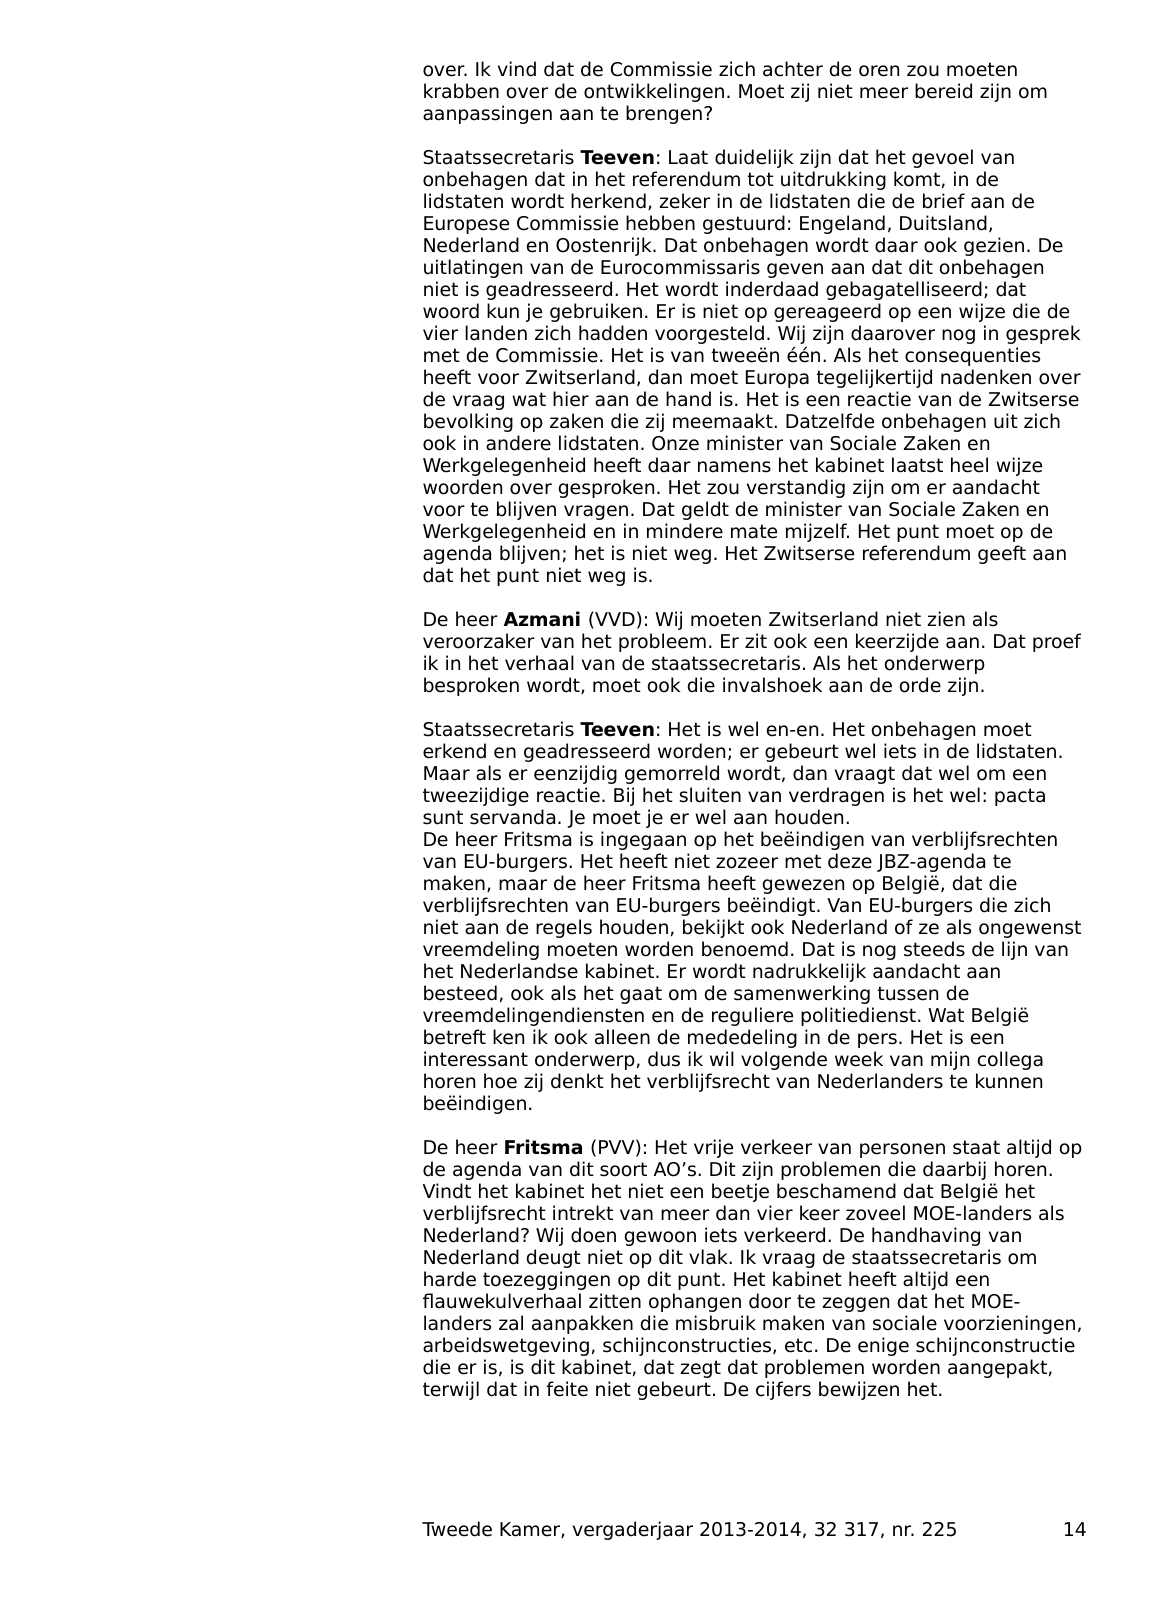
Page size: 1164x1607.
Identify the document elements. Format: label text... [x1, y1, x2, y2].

text Staatssecretaris Teeven: Laat duidelijk zijn dat het gevoel van onbehagen dat in het referendum tot uitdrukking komt, in de lidstaten wordt herkend, zeker in de lidstaten die de brief aan de Europese Commissie hebben gestuurd: Engeland, Duitsland, Nederland en Oostenrijk. Dat onbehagen wordt daar ook gezien. De uitlatingen van de Eurocommissaris geven aan dat dit onbehagen niet is geadresseerd. Het wordt inderdaad gebagatelliseerd; dat woord kun je gebruiken. Er is niet op gereageerd op een wijze die de vier landen zich hadden voorgesteld. Wij zijn daarover nog in gesprek met de Commissie. Het is van tweeën één. Als het consequenties heeft voor Zwitserland, dan moet Europa tegelijkertijd nadenken over de vraag wat hier aan de hand is. Het is een reactie van de Zwitserse bevolking op zaken die zij meemaakt. Datzelfde onbehagen uit zich ook in andere lidstaten. Onze minister van Sociale Zaken en Werkgelegenheid heeft daar namens het kabinet laatst heel wijze woorden over gesproken. Het zou verstandig zijn om er aandacht voor te blijven vragen. Dat geldt de minister van Sociale Zaken en Werkgelegenheid en in mindere mate mijzelf. Het punt moet op de agenda blijven; het is niet weg. Het Zwitserse referendum geeft aan dat het punt niet weg is. [422, 147, 1087, 587]
text Staatssecretaris Teeven: Het is wel en-en. Het onbehagen moet erkend en geadresseerd worden; er gebeurt wel iets in de lidstaten. Maar als er eenzijdig gemorreld wordt, dan vraagt dat wel om een tweezijdige reactie. Bij het sluiten van verdragen is het wel: pacta sunt servanda. Je moet je er wel aan houden. [422, 719, 1087, 829]
text De heer Fritsma is ingegaan op het beëindigen van verblijfsrechten van EU-burgers. Het heeft niet zozeer met deze JBZ-agenda te maken, maar de heer Fritsma heeft gewezen op België, dat die verblijfsrechten van EU-burgers beëindigt. Van EU-burgers die zich niet aan de regels houden, bekijkt ook Nederland of ze als ongewenst vreemdeling moeten worden benoemd. Dat is nog steeds de lijn van het Nederlandse kabinet. Er wordt nadrukkelijk aandacht aan besteed, ook als het gaat om de samenwerking tussen de vreemdelingendiensten en de reguliere politiedienst. Wat België betreft ken ik ook alleen de mededeling in de pers. Het is een interessant onderwerp, dus ik wil volgende week van mijn collega horen hoe zij denkt het verblijfsrecht van Nederlanders te kunnen beëindigen. [422, 829, 1087, 1115]
text over. Ik vind dat de Commissie zich achter de oren zou moeten krabben over de ontwikkelingen. Moet zij niet meer bereid zijn om aanpassingen aan te brengen? [422, 59, 1087, 125]
text De heer Azmani (VVD): Wij moeten Zwitserland niet zien als veroorzaker van het probleem. Er zit ook een keerzijde aan. Dat proef ik in het verhaal van de staatssecretaris. Als het onderwerp besproken wordt, moet ook die invalshoek aan de orde zijn. [422, 609, 1087, 697]
text De heer Fritsma (PVV): Het vrije verkeer van personen staat altijd op de agenda van dit soort AO’s. Dit zijn problemen die daarbij horen. Vindt het kabinet het niet een beetje beschamend dat België het verblijfsrecht intrekt van meer dan vier keer zoveel MOE-landers als Nederland? Wij doen gewoon iets verkeerd. De handhaving van Nederland deugt niet op dit vlak. Ik vraag de staatssecretaris om harde toezeggingen op dit punt. Het kabinet heeft altijd een flauwekulverhaal zitten ophangen door te zeggen dat het MOE-landers zal aanpakken die misbruik maken van sociale voorzieningen, arbeidswetgeving, schijnconstructies, etc. De enige schijnconstructie die er is, is dit kabinet, dat zegt dat problemen worden aangepakt, terwijl dat in feite niet gebeurt. De cijfers bewijzen het. [422, 1137, 1087, 1401]
